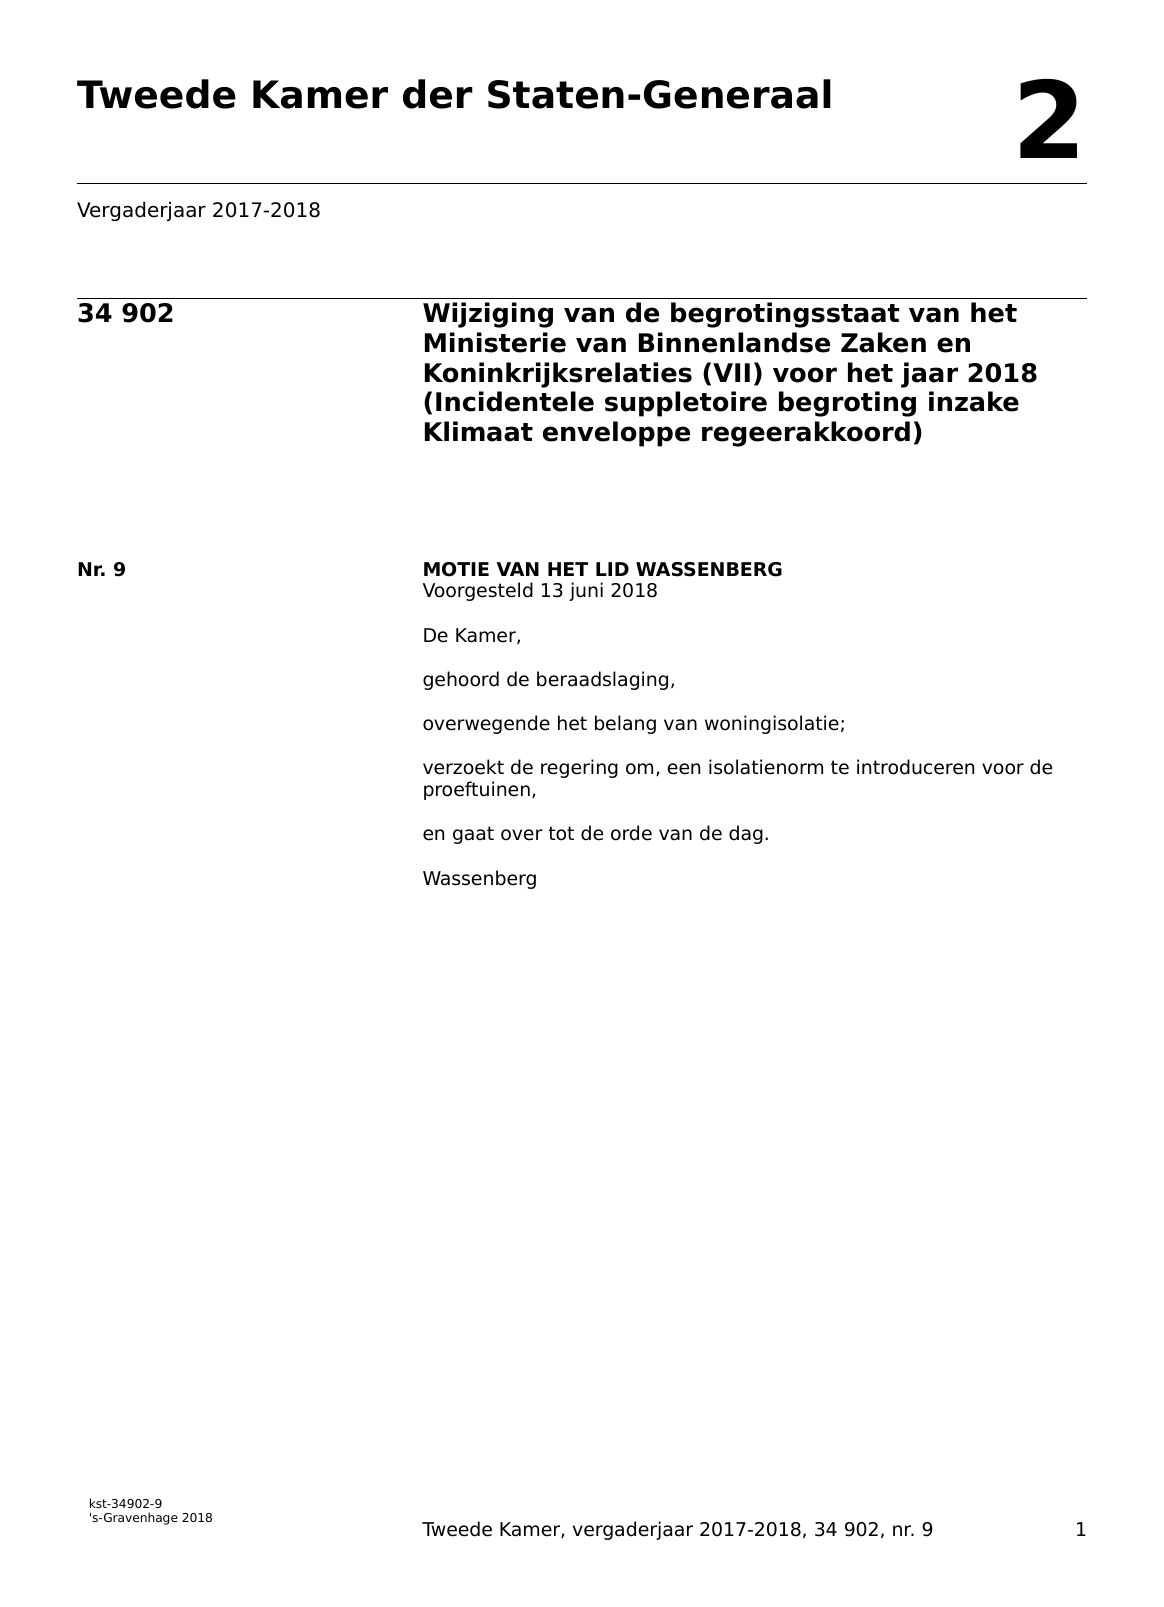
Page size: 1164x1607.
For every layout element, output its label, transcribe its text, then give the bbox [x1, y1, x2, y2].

text Wassenberg [422, 867, 1087, 889]
text verzoekt de regering om, een isolatienorm te introduceren voor de proeftuinen, [422, 757, 1087, 801]
table_header Tweede Kamer der Staten-Generaal [77, 59, 886, 183]
text kst-34902-9 [88, 1497, 323, 1511]
table_cell Vergaderjaar 2017-2018 [77, 184, 1087, 298]
text overwegende het belang van woningisolatie; [422, 713, 1087, 735]
text gehoord de beraadslaging, [422, 669, 1087, 691]
text en gaat over tot de orde van de dag. [422, 823, 1087, 845]
subtitle 34 902 Wijziging van de begrotingsstaat van het Ministerie van Binnenlandse Zaken en Koninkrijksrelaties (VII) voor het jaar 2018 (Incidentele suppletoire begroting inzake Klimaat enveloppe regeerakkoord) [77, 299, 1087, 447]
text 's-Gravenhage 2018 [88, 1511, 323, 1525]
text De Kamer, [422, 624, 1087, 647]
text Voorgesteld 13 juni 2018 [422, 580, 1087, 602]
subtitle Nr. 9 MOTIE VAN HET LID WASSENBERG [77, 558, 1087, 580]
table_header 2 [886, 59, 1087, 183]
